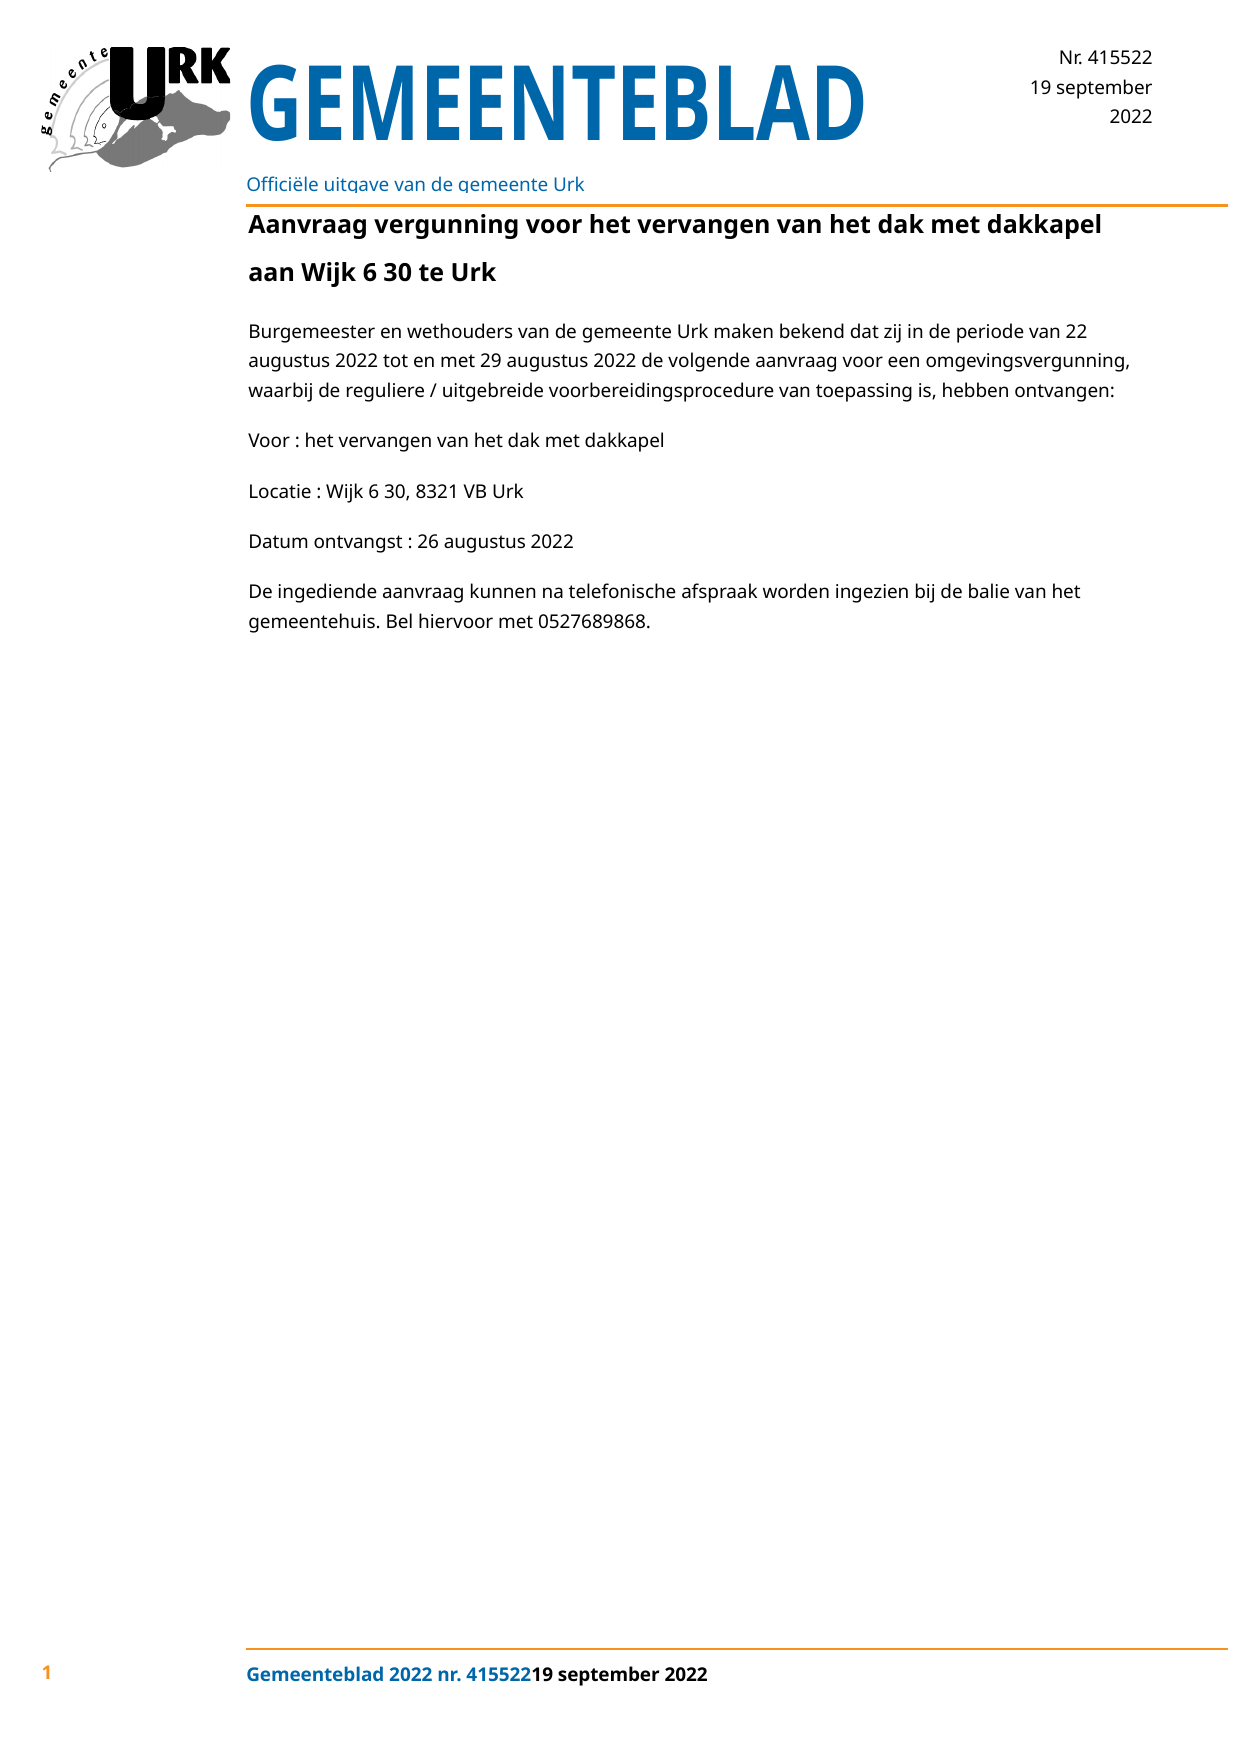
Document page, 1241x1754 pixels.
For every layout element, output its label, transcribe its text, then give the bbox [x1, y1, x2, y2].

text Burgemeester en wethouders van de gemeente Urk maken bekend dat zij in de periode van 22 augustus 2022 tot en met 29 augustus 2022 de volgende aanvraag voor een omgevingsvergunning, waarbij de reguliere / uitgebreide voorbereidingsprocedure van toepassing is, hebben ontvangen: [248, 318, 1152, 403]
text Datum ontvangst : 26 augustus 2022 [248, 528, 1152, 554]
text Locatie : Wijk 6 30, 8321 VB Urk [248, 478, 1152, 504]
text Voor : het vervangen van het dak met dakkapel [248, 427, 1152, 453]
picture [41, 47, 231, 172]
text Aanvraag vergunning voor het vervangen van het dak met dakkapel aan Wijk 6 30 te Urk [248, 207, 1152, 288]
text De ingediende aanvraag kunnen na telefonische afspraak worden ingezien bij de balie van het gemeentehuis. Bel hiervoor met 0527689868. [248, 579, 1152, 634]
